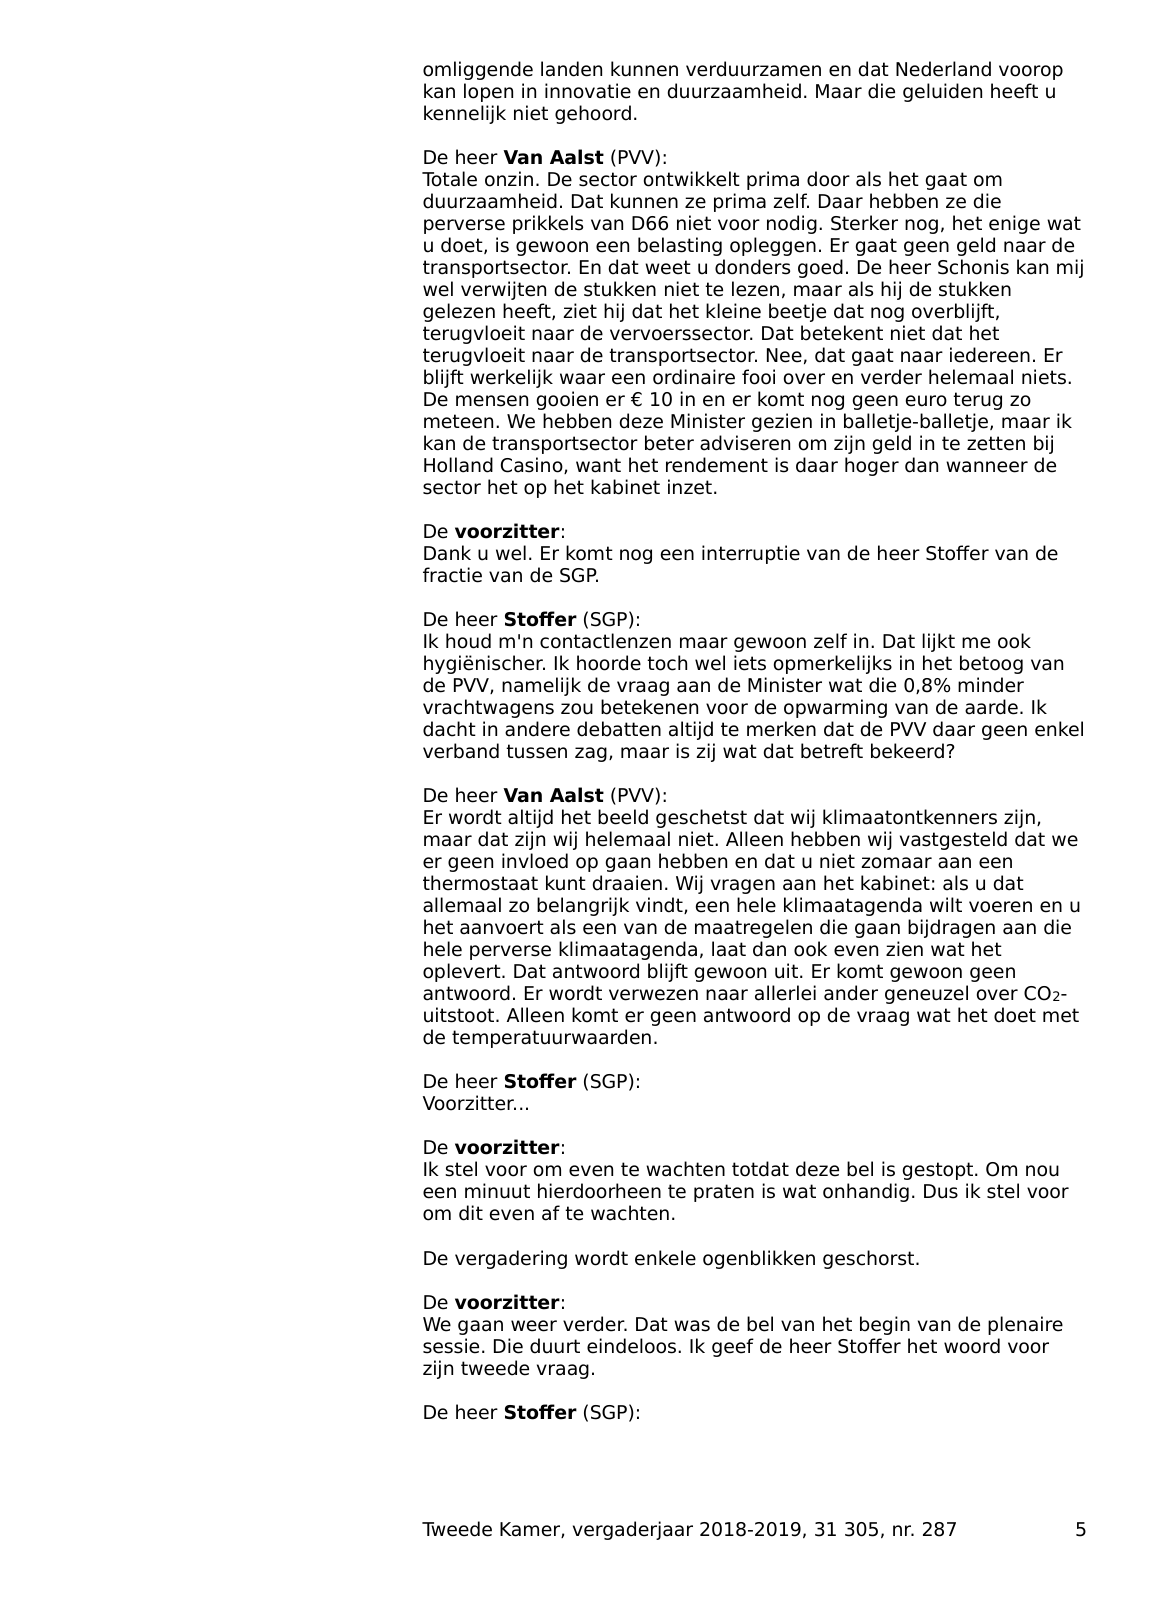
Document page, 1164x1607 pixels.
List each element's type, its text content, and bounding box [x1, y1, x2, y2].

text De voorzitter: [422, 521, 1087, 543]
text De heer Stoffer (SGP): [422, 1402, 1087, 1424]
text Er wordt altijd het beeld geschetst dat wij klimaatontkenners zijn, maar dat zijn wij helemaal niet. Alleen hebben wij vastgesteld dat we er geen invloed op gaan hebben en dat u niet zomaar aan een thermostaat kunt draaien. Wij vragen aan het kabinet: als u dat allemaal zo belangrijk vindt, een hele klimaatagenda wilt voeren en u het aanvoert als een van de maatregelen die gaan bijdragen aan die hele perverse klimaatagenda, laat dan ook even zien wat het oplevert. Dat antwoord blijft gewoon uit. Er komt gewoon geen antwoord. Er wordt verwezen naar allerlei ander geneuzel over CO2-uitstoot. Alleen komt er geen antwoord op de vraag wat het doet met de temperatuurwaarden. [422, 807, 1087, 1049]
text Ik stel voor om even te wachten totdat deze bel is gestopt. Om nou een minuut hierdoorheen te praten is wat onhandig. Dus ik stel voor om dit even af te wachten. [422, 1159, 1087, 1225]
text De heer Stoffer (SGP): [422, 1071, 1087, 1093]
text Totale onzin. De sector ontwikkelt prima door als het gaat om duurzaamheid. Dat kunnen ze prima zelf. Daar hebben ze die perverse prikkels van D66 niet voor nodig. Sterker nog, het enige wat u doet, is gewoon een belasting opleggen. Er gaat geen geld naar de transportsector. En dat weet u donders goed. De heer Schonis kan mij wel verwijten de stukken niet te lezen, maar als hij de stukken gelezen heeft, ziet hij dat het kleine beetje dat nog overblijft, terugvloeit naar de vervoerssector. Dat betekent niet dat het terugvloeit naar de transportsector. Nee, dat gaat naar iedereen. Er blijft werkelijk waar een ordinaire fooi over en verder helemaal niets. De mensen gooien er € 10 in en er komt nog geen euro terug zo meteen. We hebben deze Minister gezien in balletje-balletje, maar ik kan de transportsector beter adviseren om zijn geld in te zetten bij Holland Casino, want het rendement is daar hoger dan wanneer de sector het op het kabinet inzet. [422, 169, 1087, 499]
text Ik houd m'n contactlenzen maar gewoon zelf in. Dat lijkt me ook hygiënischer. Ik hoorde toch wel iets opmerkelijks in het betoog van de PVV, namelijk de vraag aan de Minister wat die 0,8% minder vrachtwagens zou betekenen voor de opwarming van de aarde. Ik dacht in andere debatten altijd te merken dat de PVV daar geen enkel verband tussen zag, maar is zij wat dat betreft bekeerd? [422, 631, 1087, 763]
text De voorzitter: [422, 1137, 1087, 1159]
text De heer Van Aalst (PVV): [422, 785, 1087, 807]
text Voorzitter... [422, 1093, 1087, 1115]
text We gaan weer verder. Dat was de bel van het begin van de plenaire sessie. Die duurt eindeloos. Ik geef de heer Stoffer het woord voor zijn tweede vraag. [422, 1313, 1087, 1379]
text Dank u wel. Er komt nog een interruptie van de heer Stoffer van de fractie van de SGP. [422, 543, 1087, 587]
text De vergadering wordt enkele ogenblikken geschorst. [422, 1247, 1087, 1269]
text omliggende landen kunnen verduurzamen en dat Nederland voorop kan lopen in innovatie en duurzaamheid. Maar die geluiden heeft u kennelijk niet gehoord. [422, 59, 1087, 125]
text De heer Stoffer (SGP): [422, 609, 1087, 631]
text De voorzitter: [422, 1292, 1087, 1313]
text De heer Van Aalst (PVV): [422, 147, 1087, 169]
